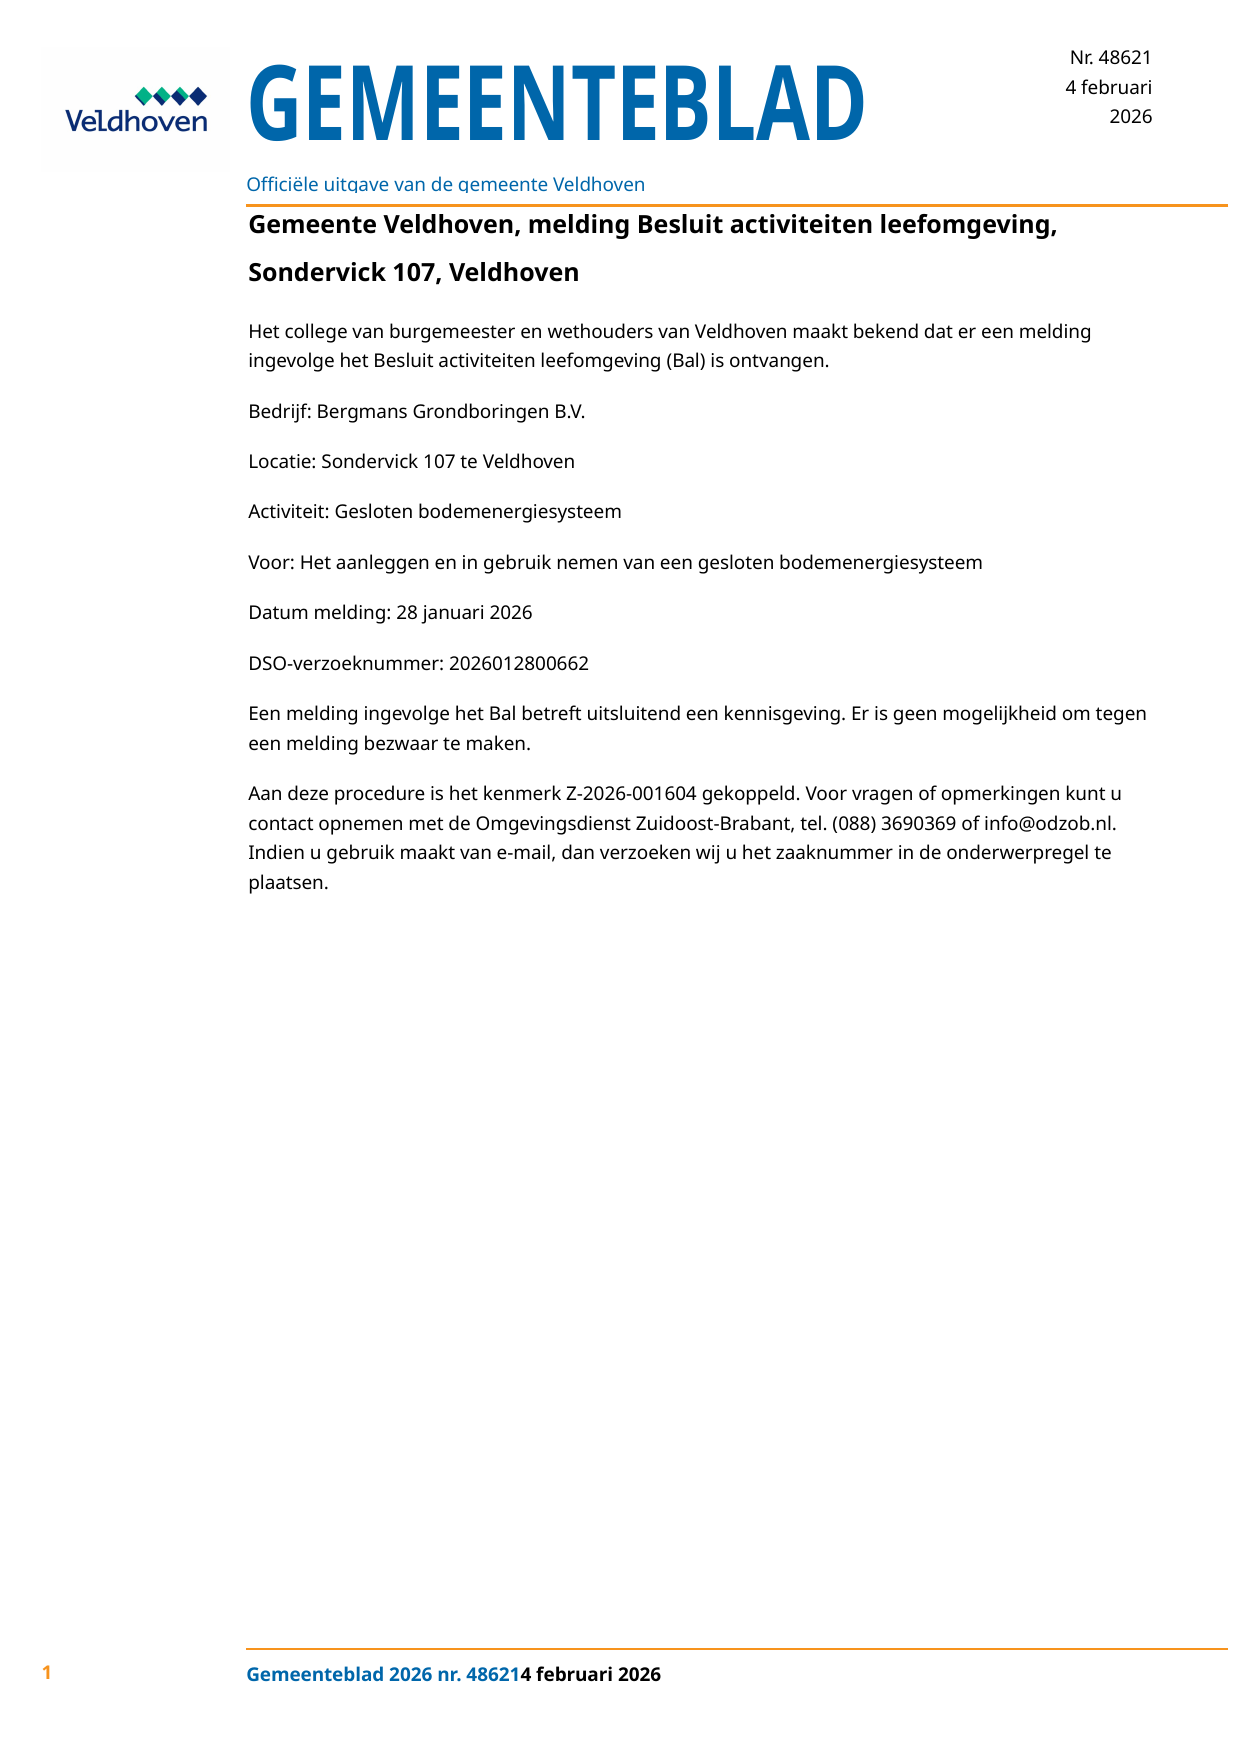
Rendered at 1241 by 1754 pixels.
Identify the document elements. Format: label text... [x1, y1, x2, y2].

text DSO-verzoeknummer: 2026012800662 [248, 650, 1152, 676]
text Aan deze procedure is het kenmerk Z-2026-001604 gekoppeld. Voor vragen of opmerkingen kunt u contact opnemen met de Omgevingsdienst Zuidoost-Brabant, tel. (088) 3690369 of info@odzob.nl. Indien u gebruik maakt van e-mail, dan verzoeken wij u het zaaknummer in de onderwerpregel te plaatsen. [248, 780, 1152, 895]
text Het college van burgemeester en wethouders van Veldhoven maakt bekend dat er een melding ingevolge het Besluit activiteiten leefomgeving (Bal) is ontvangen. [248, 318, 1152, 373]
text Datum melding: 28 januari 2026 [248, 599, 1152, 625]
picture [41, 47, 231, 172]
text Bedrijf: Bergmans Grondboringen B.V. [248, 398, 1152, 424]
text Gemeente Veldhoven, melding Besluit activiteiten leefomgeving, Sondervick 107, Veldhoven [248, 207, 1152, 288]
text Voor: Het aanleggen en in gebruik nemen van een gesloten bodemenergiesysteem [248, 549, 1152, 575]
text Activiteit: Gesloten bodemenergiesysteem [248, 499, 1152, 524]
text Locatie: Sondervick 107 te Veldhoven [248, 448, 1152, 474]
text Een melding ingevolge het Bal betreft uitsluitend een kennisgeving. Er is geen mogelijkheid om tegen een melding bezwaar te maken. [248, 700, 1152, 756]
